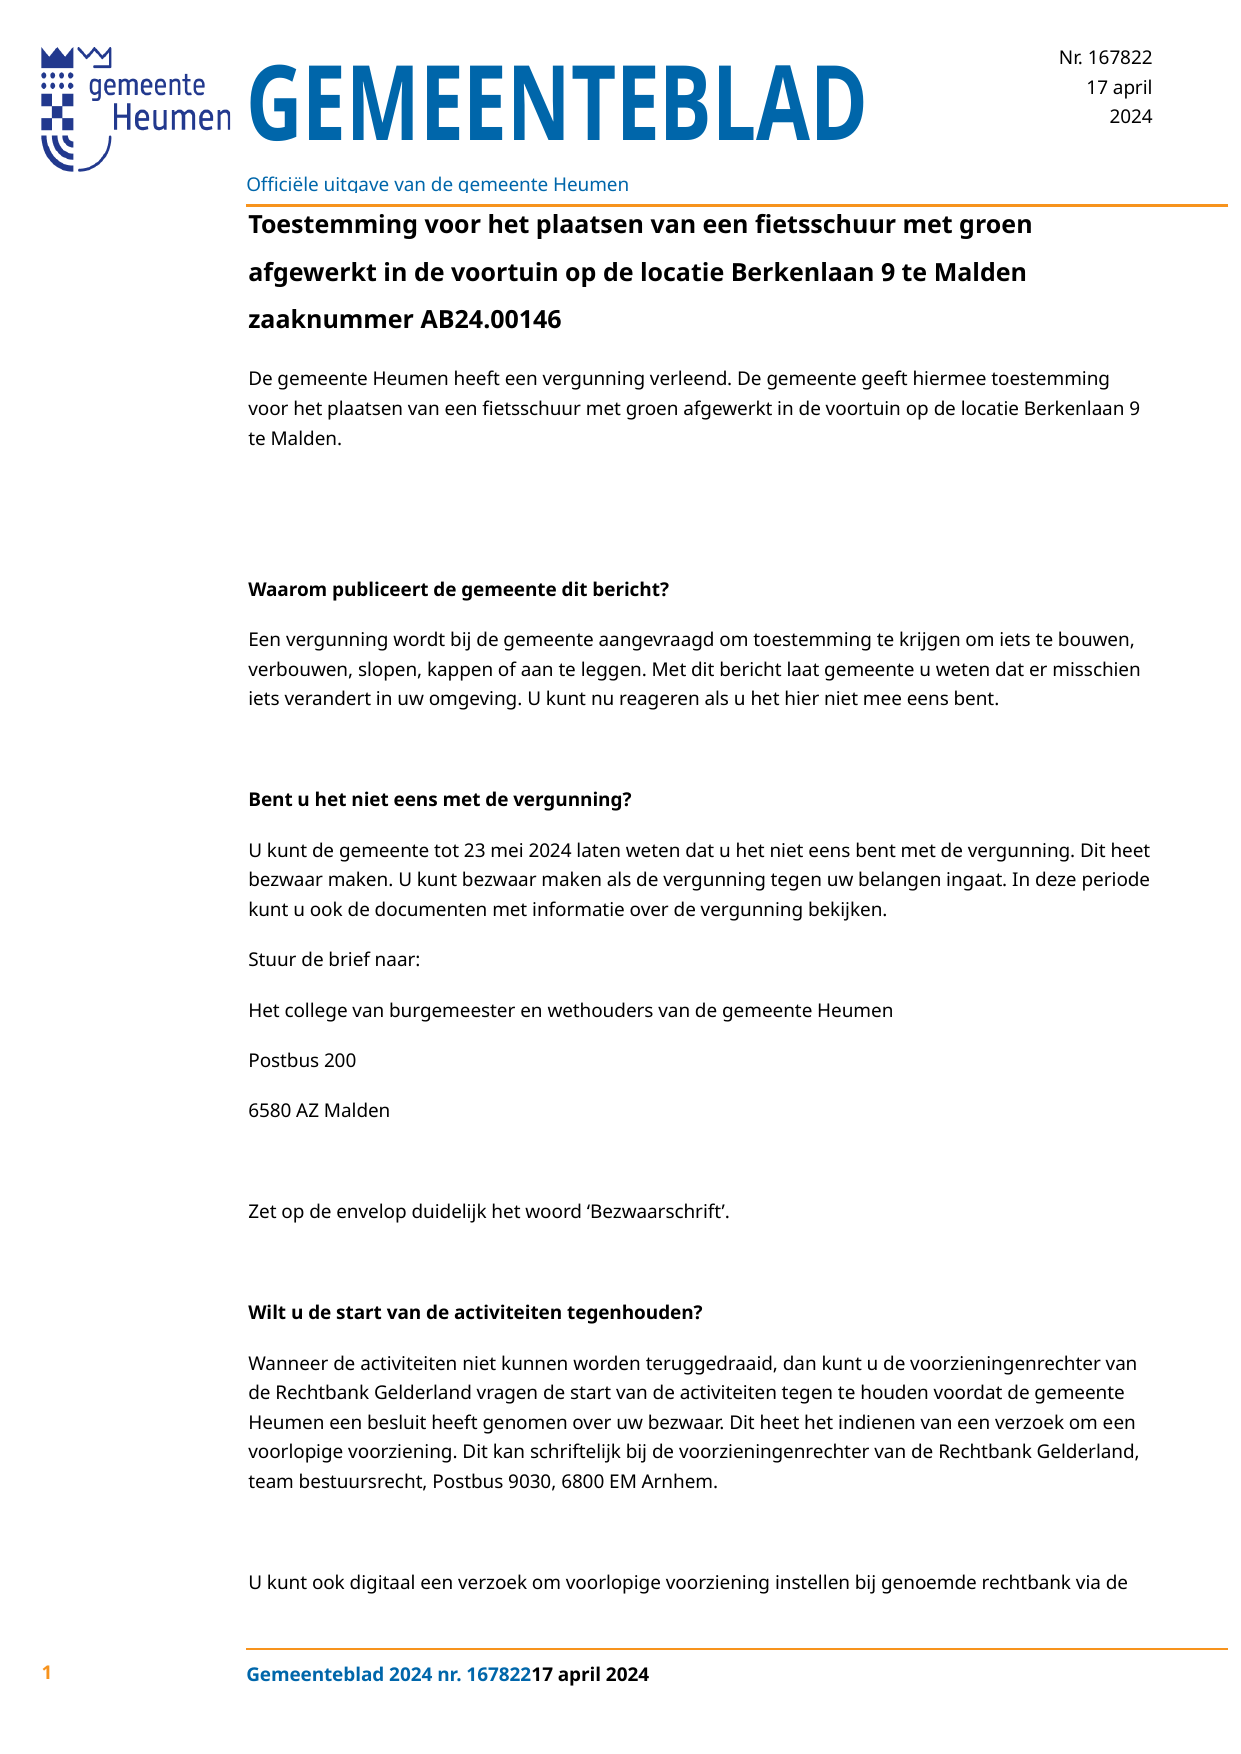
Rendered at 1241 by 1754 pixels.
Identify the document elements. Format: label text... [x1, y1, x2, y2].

text De gemeente Heumen heeft een vergunning verleend. De gemeente geeft hiermee toestemming voor het plaatsen van een fietsschuur met groen afgewerkt in de voortuin op de locatie Berkenlaan 9 te Malden. [248, 366, 1152, 450]
text Wilt u de start van de activiteiten tegenhouden? [248, 1299, 1152, 1325]
text U kunt ook digitaal een verzoek om voorlopige voorziening instellen bij genoemde rechtbank via de [248, 1569, 1152, 1594]
text Het college van burgemeester en wethouders van de gemeente Heumen [248, 997, 1152, 1022]
text Een vergunning wordt bij de gemeente aangevraagd om toestemming te krijgen om iets te bouwen, verbouwen, slopen, kappen of aan te leggen. Met dit bericht laat gemeente u weten dat er misschien iets verandert in uw omgeving. U kunt nu reageren als u het hier niet mee eens bent. [248, 626, 1152, 711]
text 6580 AZ Malden [248, 1098, 1152, 1123]
text Waarom publiceert de gemeente dit bericht? [248, 576, 1152, 602]
text Postbus 200 [248, 1047, 1152, 1073]
text Zet op de envelop duidelijk het woord ‘Bezwaarschrift’. [248, 1198, 1152, 1224]
picture [41, 47, 231, 172]
text Bent u het niet eens met de vergunning? [248, 786, 1152, 812]
text U kunt de gemeente tot 23 mei 2024 laten weten dat u het niet eens bent met de vergunning. Dit heet bezwaar maken. U kunt bezwaar maken als de vergunning tegen uw belangen ingaat. In deze periode kunt u ook de documenten met informatie over de vergunning bekijken. [248, 837, 1152, 922]
text Stuur de brief naar: [248, 946, 1152, 972]
text Toestemming voor het plaatsen van een fietsschuur met groen afgewerkt in de voortuin op de locatie Berkenlaan 9 te Malden zaaknummer AB24.00146 [248, 207, 1152, 336]
text Wanneer de activiteiten niet kunnen worden teruggedraaid, dan kunt u de voorzieningenrechter van de Rechtbank Gelderland vragen de start van de activiteiten tegen te houden voordat de gemeente Heumen een besluit heeft genomen over uw bezwaar. Dit heet het indienen van een verzoek om een voorlopige voorziening. Dit kan schriftelijk bij de voorzieningenrechter van de Rechtbank Gelderland, team bestuursrecht, Postbus 9030, 6800 EM Arnhem. [248, 1350, 1152, 1494]
